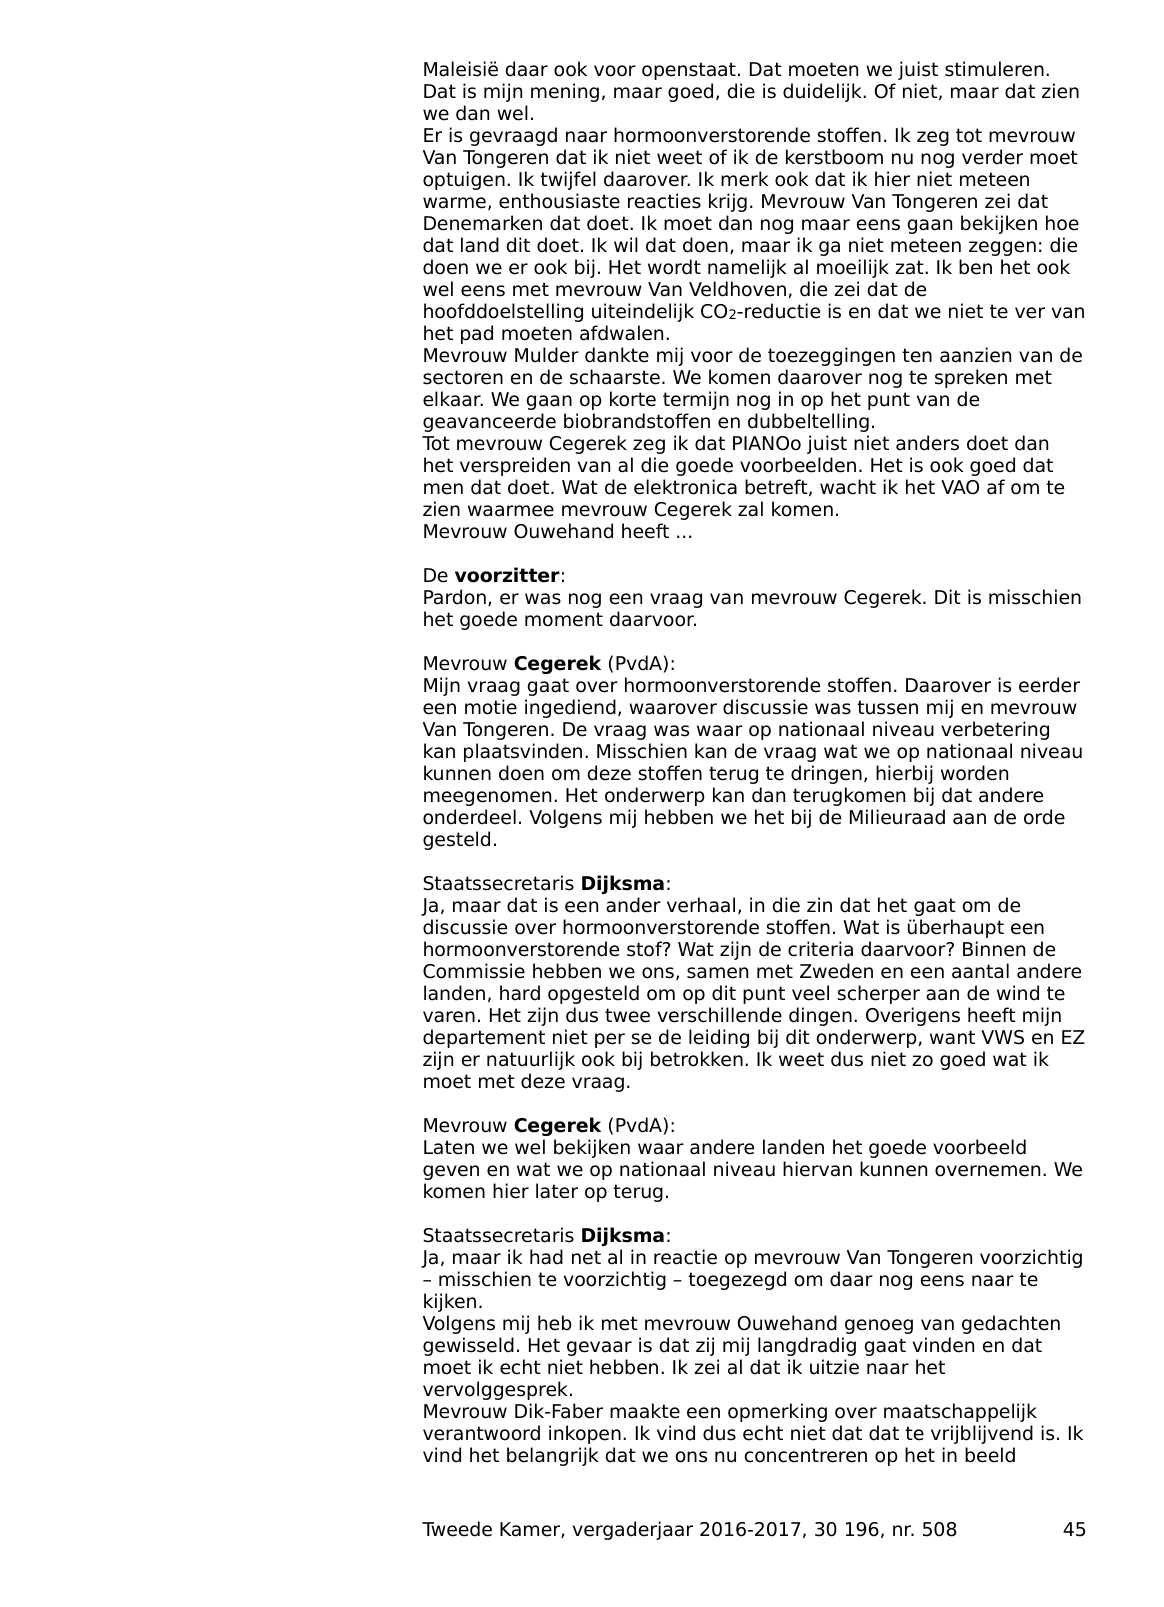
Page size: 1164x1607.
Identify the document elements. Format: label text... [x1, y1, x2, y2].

text Ja, maar ik had net al in reactie op mevrouw Van Tongeren voorzichtig – misschien te voorzichtig – toegezegd om daar nog eens naar te kijken. [422, 1247, 1087, 1313]
text Maleisië daar ook voor openstaat. Dat moeten we juist stimuleren. Dat is mijn mening, maar goed, die is duidelijk. Of niet, maar dat zien we dan wel. [422, 59, 1087, 125]
text Tot mevrouw Cegerek zeg ik dat PIANOo juist niet anders doet dan het verspreiden van al die goede voorbeelden. Het is ook goed dat men dat doet. Wat de elektronica betreft, wacht ik het VAO af om te zien waarmee mevrouw Cegerek zal komen. [422, 433, 1087, 521]
text Er is gevraagd naar hormoonverstorende stoffen. Ik zeg tot mevrouw Van Tongeren dat ik niet weet of ik de kerstboom nu nog verder moet optuigen. Ik twijfel daarover. Ik merk ook dat ik hier niet meteen warme, enthousiaste reacties krijg. Mevrouw Van Tongeren zei dat Denemarken dat doet. Ik moet dan nog maar eens gaan bekijken hoe dat land dit doet. Ik wil dat doen, maar ik ga niet meteen zeggen: die doen we er ook bij. Het wordt namelijk al moeilijk zat. Ik ben het ook wel eens met mevrouw Van Veldhoven, die zei dat de hoofddoelstelling uiteindelijk CO2-reductie is en dat we niet te ver van het pad moeten afdwalen. [422, 125, 1087, 345]
text Mevrouw Mulder dankte mij voor de toezeggingen ten aanzien van de sectoren en de schaarste. We komen daarover nog te spreken met elkaar. We gaan op korte termijn nog in op het punt van de geavanceerde biobrandstoffen en dubbeltelling. [422, 345, 1087, 433]
text Pardon, er was nog een vraag van mevrouw Cegerek. Dit is misschien het goede moment daarvoor. [422, 587, 1087, 631]
text Staatssecretaris Dijksma: [422, 1225, 1087, 1247]
text Laten we wel bekijken waar andere landen het goede voorbeeld geven en wat we op nationaal niveau hiervan kunnen overnemen. We komen hier later op terug. [422, 1137, 1087, 1203]
text Volgens mij heb ik met mevrouw Ouwehand genoeg van gedachten gewisseld. Het gevaar is dat zij mij langdradig gaat vinden en dat moet ik echt niet hebben. Ik zei al dat ik uitzie naar het vervolggesprek. [422, 1313, 1087, 1401]
text Mevrouw Cegerek (PvdA): [422, 1115, 1087, 1137]
text Mevrouw Ouwehand heeft ... [422, 521, 1087, 543]
text De voorzitter: [422, 565, 1087, 587]
text Mevrouw Cegerek (PvdA): [422, 653, 1087, 675]
text Mevrouw Dik-Faber maakte een opmerking over maatschappelijk verantwoord inkopen. Ik vind dus echt niet dat dat te vrijblijvend is. Ik vind het belangrijk dat we ons nu concentreren op het in beeld [422, 1401, 1087, 1467]
text Ja, maar dat is een ander verhaal, in die zin dat het gaat om de discussie over hormoonverstorende stoffen. Wat is überhaupt een hormoonverstorende stof? Wat zijn de criteria daarvoor? Binnen de Commissie hebben we ons, samen met Zweden en een aantal andere landen, hard opgesteld om op dit punt veel scherper aan de wind te varen. Het zijn dus twee verschillende dingen. Overigens heeft mijn departement niet per se de leiding bij dit onderwerp, want VWS en EZ zijn er natuurlijk ook bij betrokken. Ik weet dus niet zo goed wat ik moet met deze vraag. [422, 895, 1087, 1093]
text Mijn vraag gaat over hormoonverstorende stoffen. Daarover is eerder een motie ingediend, waarover discussie was tussen mij en mevrouw Van Tongeren. De vraag was waar op nationaal niveau verbetering kan plaatsvinden. Misschien kan de vraag wat we op nationaal niveau kunnen doen om deze stoffen terug te dringen, hierbij worden meegenomen. Het onderwerp kan dan terugkomen bij dat andere onderdeel. Volgens mij hebben we het bij de Milieuraad aan de orde gesteld. [422, 675, 1087, 851]
text Staatssecretaris Dijksma: [422, 873, 1087, 895]
